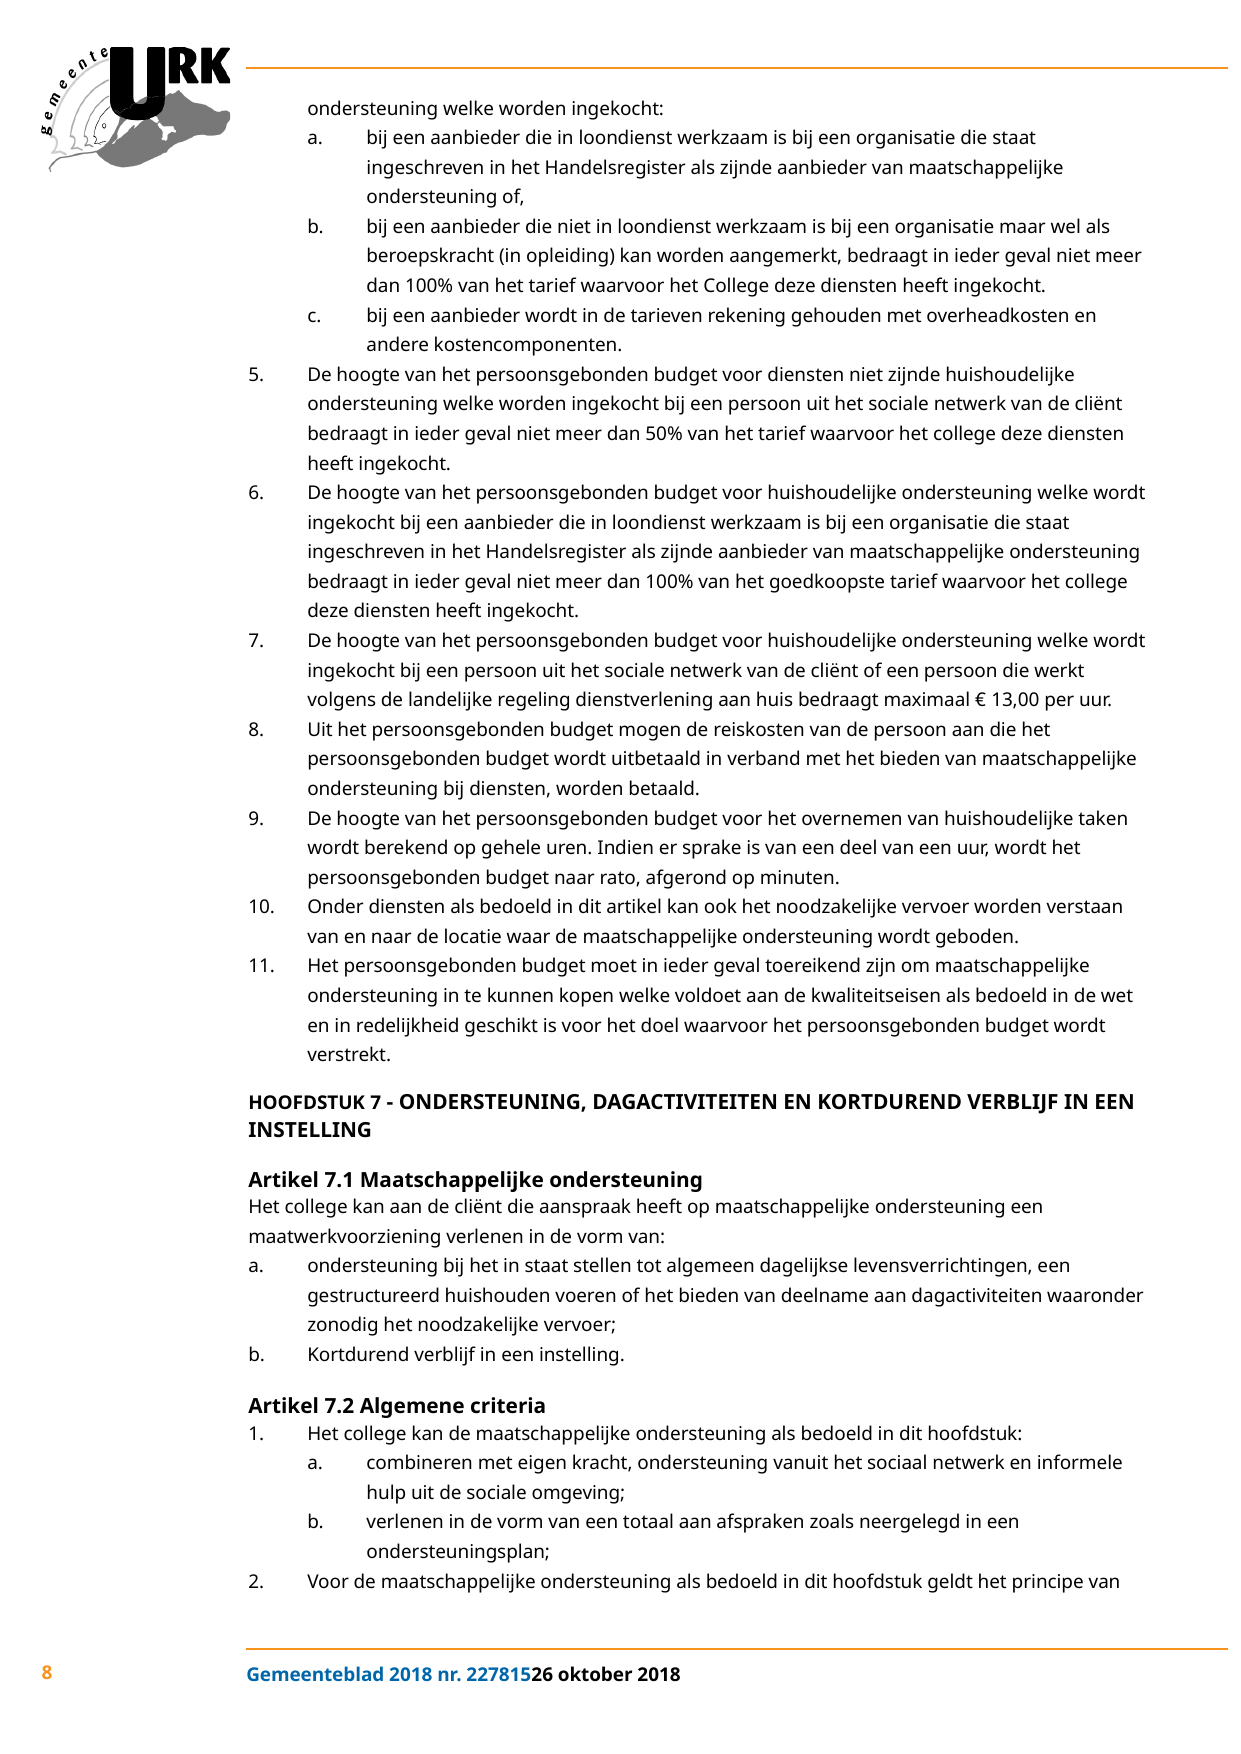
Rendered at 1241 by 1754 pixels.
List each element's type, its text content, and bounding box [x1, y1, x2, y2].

list Kortdurend verblijf in een instelling. [248, 1341, 1152, 1367]
list ondersteuning welke worden ingekocht: [248, 95, 1152, 121]
list ondersteuning bij het in staat stellen tot algemeen dagelijkse levensverrichtingen, een gestructureerd huishouden voeren of het bieden van deelname aan dagactiviteiten waaronder zonodig het noodzakelijke vervoer; [248, 1252, 1152, 1337]
list Voor de maatschappelijke ondersteuning als bedoeld in dit hoofdstuk geldt het principe van [248, 1568, 1152, 1594]
list Onder diensten als bedoeld in dit artikel kan ook het noodzakelijke vervoer worden verstaan van en naar de locatie waar de maatschappelijke ondersteuning wordt geboden. [248, 893, 1152, 949]
list bij een aanbieder die niet in loondienst werkzaam is bij een organisatie maar wel als beroepskracht (in opleiding) kan worden aangemerkt, bedraagt in ieder geval niet meer dan 100% van het tarief waarvoor het College deze diensten heeft ingekocht. [307, 213, 1152, 298]
list bij een aanbieder die in loondienst werkzaam is bij een organisatie die staat ingeschreven in het Handelsregister als zijnde aanbieder van maatschappelijke ondersteuning of, [307, 124, 1152, 209]
list De hoogte van het persoonsgebonden budget voor het overnemen van huishoudelijke taken wordt berekend op gehele uren. Indien er sprake is van een deel van een uur, wordt het persoonsgebonden budget naar rato, afgerond op minuten. [248, 805, 1152, 890]
list De hoogte van het persoonsgebonden budget voor diensten niet zijnde huishoudelijke ondersteuning welke worden ingekocht bij een persoon uit het sociale netwerk van de cliënt bedraagt in ieder geval niet meer dan 50% van het tarief waarvoor het college deze diensten heeft ingekocht. [248, 361, 1152, 476]
picture [41, 47, 231, 172]
text Het college kan aan de cliënt die aanspraak heeft op maatschappelijke ondersteuning een maatwerkvoorziening verlenen in de vorm van: [248, 1193, 1152, 1248]
list Het college kan de maatschappelijke ondersteuning als bedoeld in dit hoofdstuk: [248, 1420, 1152, 1446]
text Artikel 7.1 Maatschappelijke ondersteuning [248, 1165, 1152, 1193]
text Artikel 7.2 Algemene criteria [248, 1392, 1152, 1420]
list De hoogte van het persoonsgebonden budget voor huishoudelijke ondersteuning welke wordt ingekocht bij een persoon uit het sociale netwerk van de cliënt of een persoon die werkt volgens de landelijke regeling dienstverlening aan huis bedraagt maximaal € 13,00 per uur. [248, 627, 1152, 712]
text HOOFDSTUK 7 - ONDERSTEUNING, DAGACTIVITEITEN EN KORTDUREND VERBLIJF IN EEN INSTELLING [248, 1087, 1152, 1144]
list Uit het persoonsgebonden budget mogen de reiskosten van de persoon aan die het persoonsgebonden budget wordt uitbetaald in verband met het bieden van maatschappelijke ondersteuning bij diensten, worden betaald. [248, 716, 1152, 801]
list verlenen in de vorm van een totaal aan afspraken zoals neergelegd in een ondersteuningsplan; [307, 1509, 1152, 1564]
list De hoogte van het persoonsgebonden budget voor huishoudelijke ondersteuning welke wordt ingekocht bij een aanbieder die in loondienst werkzaam is bij een organisatie die staat ingeschreven in het Handelsregister als zijnde aanbieder van maatschappelijke ondersteuning bedraagt in ieder geval niet meer dan 100% van het goedkoopste tarief waarvoor het college deze diensten heeft ingekocht. [248, 479, 1152, 623]
list combineren met eigen kracht, ondersteuning vanuit het sociaal netwerk en informele hulp uit de sociale omgeving; [307, 1449, 1152, 1505]
list bij een aanbieder wordt in de tarieven rekening gehouden met overheadkosten en andere kostencomponenten. [307, 302, 1152, 357]
list Het persoonsgebonden budget moet in ieder geval toereikend zijn om maatschappelijke ondersteuning in te kunnen kopen welke voldoet aan de kwaliteitseisen als bedoeld in de wet en in redelijkheid geschikt is voor het doel waarvoor het persoonsgebonden budget wordt verstrekt. [248, 953, 1152, 1067]
